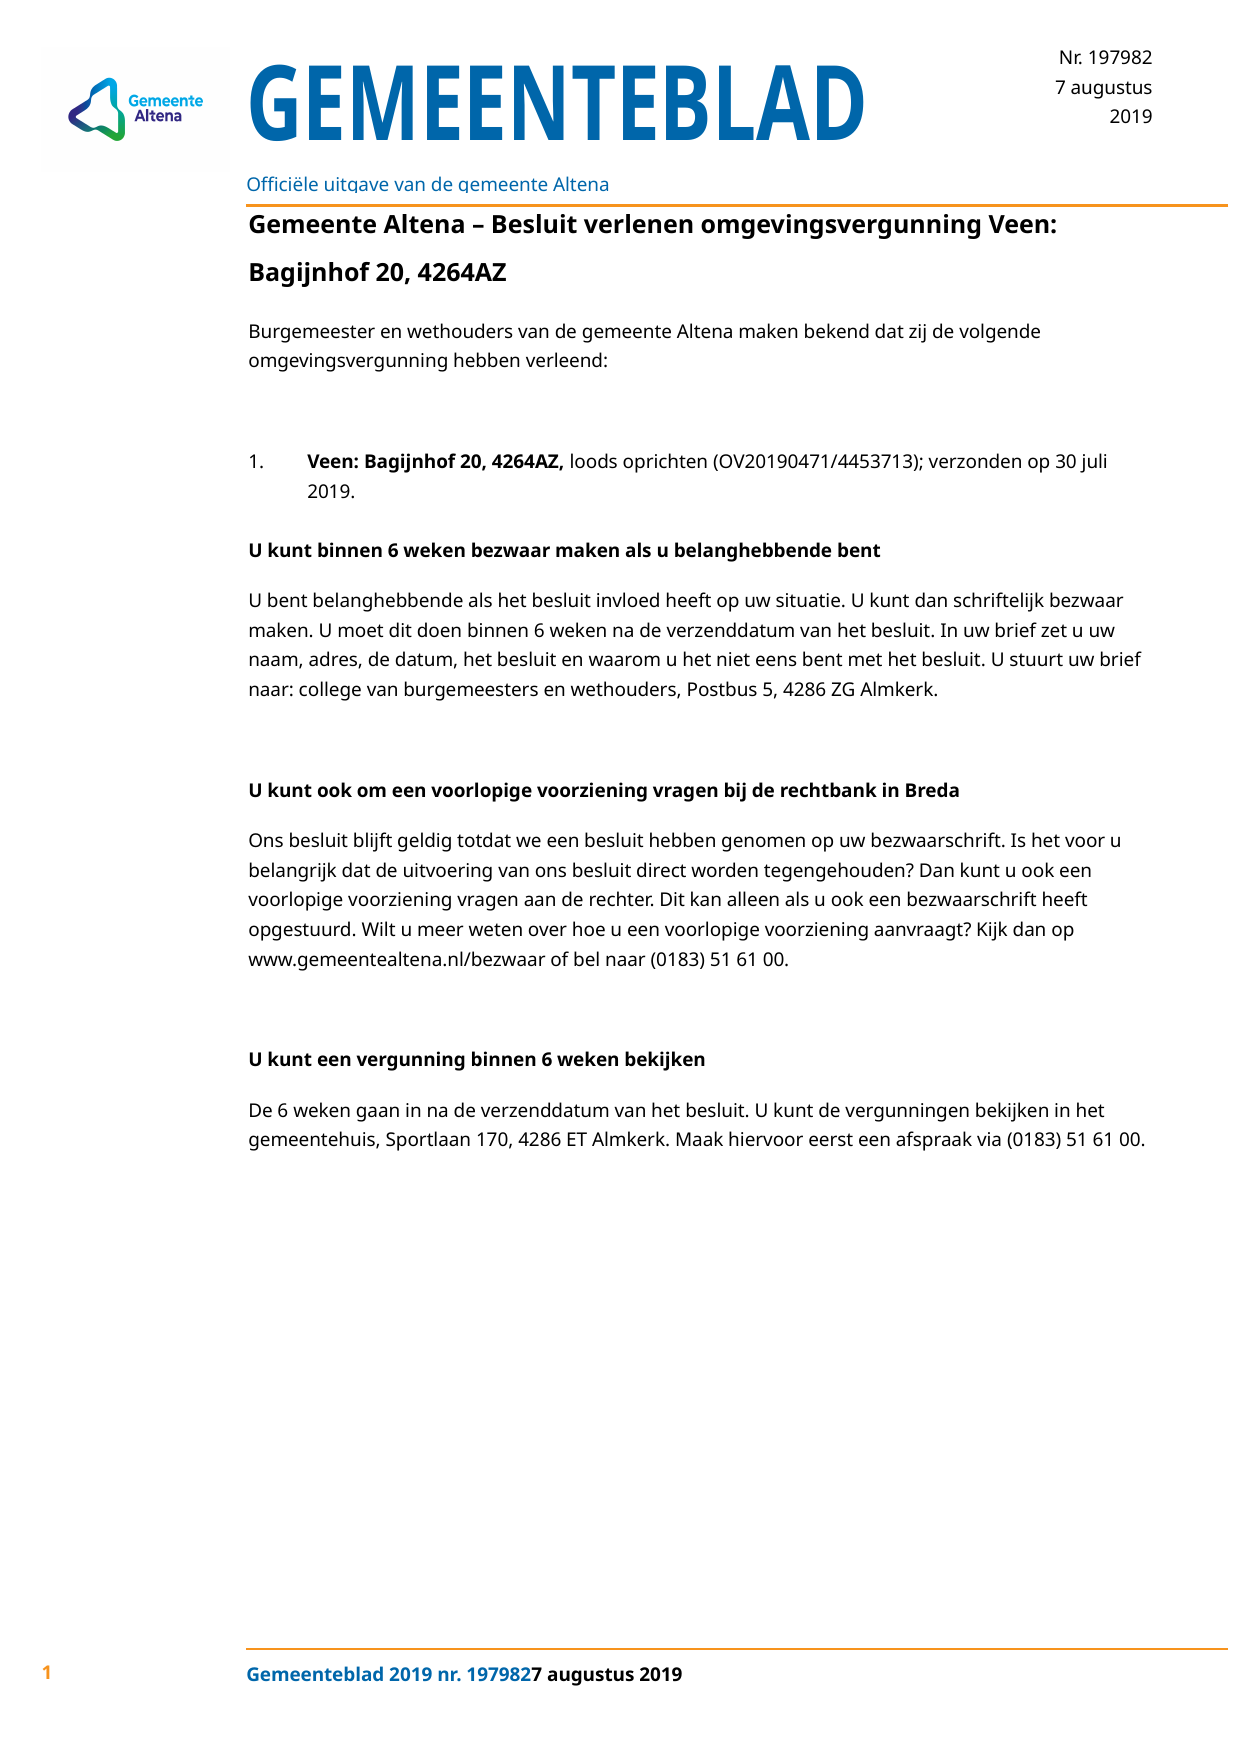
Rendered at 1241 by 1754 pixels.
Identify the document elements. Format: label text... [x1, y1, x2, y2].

picture [41, 47, 231, 172]
text Gemeente Altena – Besluit verlenen omgevingsvergunning Veen: Bagijnhof 20, 4264AZ [248, 207, 1152, 288]
text De 6 weken gaan in na de verzenddatum van het besluit. U kunt de vergunningen bekijken in het gemeentehuis, Sportlaan 170, 4286 ET Almkerk. Maak hiervoor eerst een afspraak via (0183) 51 61 00. [248, 1097, 1152, 1152]
text U bent belanghebbende als het besluit invloed heeft op uw situatie. U kunt dan schriftelijk bezwaar maken. U moet dit doen binnen 6 weken na de verzenddatum van het besluit. In uw brief zet u uw naam, adres, de datum, het besluit en waarom u het niet eens bent met het besluit. U stuurt uw brief naar: college van burgemeesters en wethouders, Postbus 5, 4286 ZG Almkerk. [248, 587, 1152, 702]
text Ons besluit blijft geldig totdat we een besluit hebben genomen op uw bezwaarschrift. Is het voor u belangrijk dat de uitvoering van ons besluit direct worden tegengehouden? Dan kunt u ook een voorlopige voorziening vragen aan de rechter. Dit kan alleen als u ook een bezwaarschrift heeft opgestuurd. Wilt u meer weten over hoe u een voorlopige voorziening aanvraagt? Kijk dan op www.gemeentealtena.nl/bezwaar of bel naar (0183) 51 61 00. [248, 827, 1152, 972]
text U kunt binnen 6 weken bezwaar maken als u belanghebbende bent [248, 537, 1152, 563]
list Veen: Bagijnhof 20, 4264AZ, loods oprichten (OV20190471/4453713); verzonden op 30 juli 2019. [248, 448, 1152, 504]
text U kunt een vergunning binnen 6 weken bekijken [248, 1047, 1152, 1072]
text Burgemeester en wethouders van de gemeente Altena maken bekend dat zij de volgende omgevingsvergunning hebben verleend: [248, 318, 1152, 373]
text U kunt ook om een voorlopige voorziening vragen bij de rechtbank in Breda [248, 777, 1152, 803]
